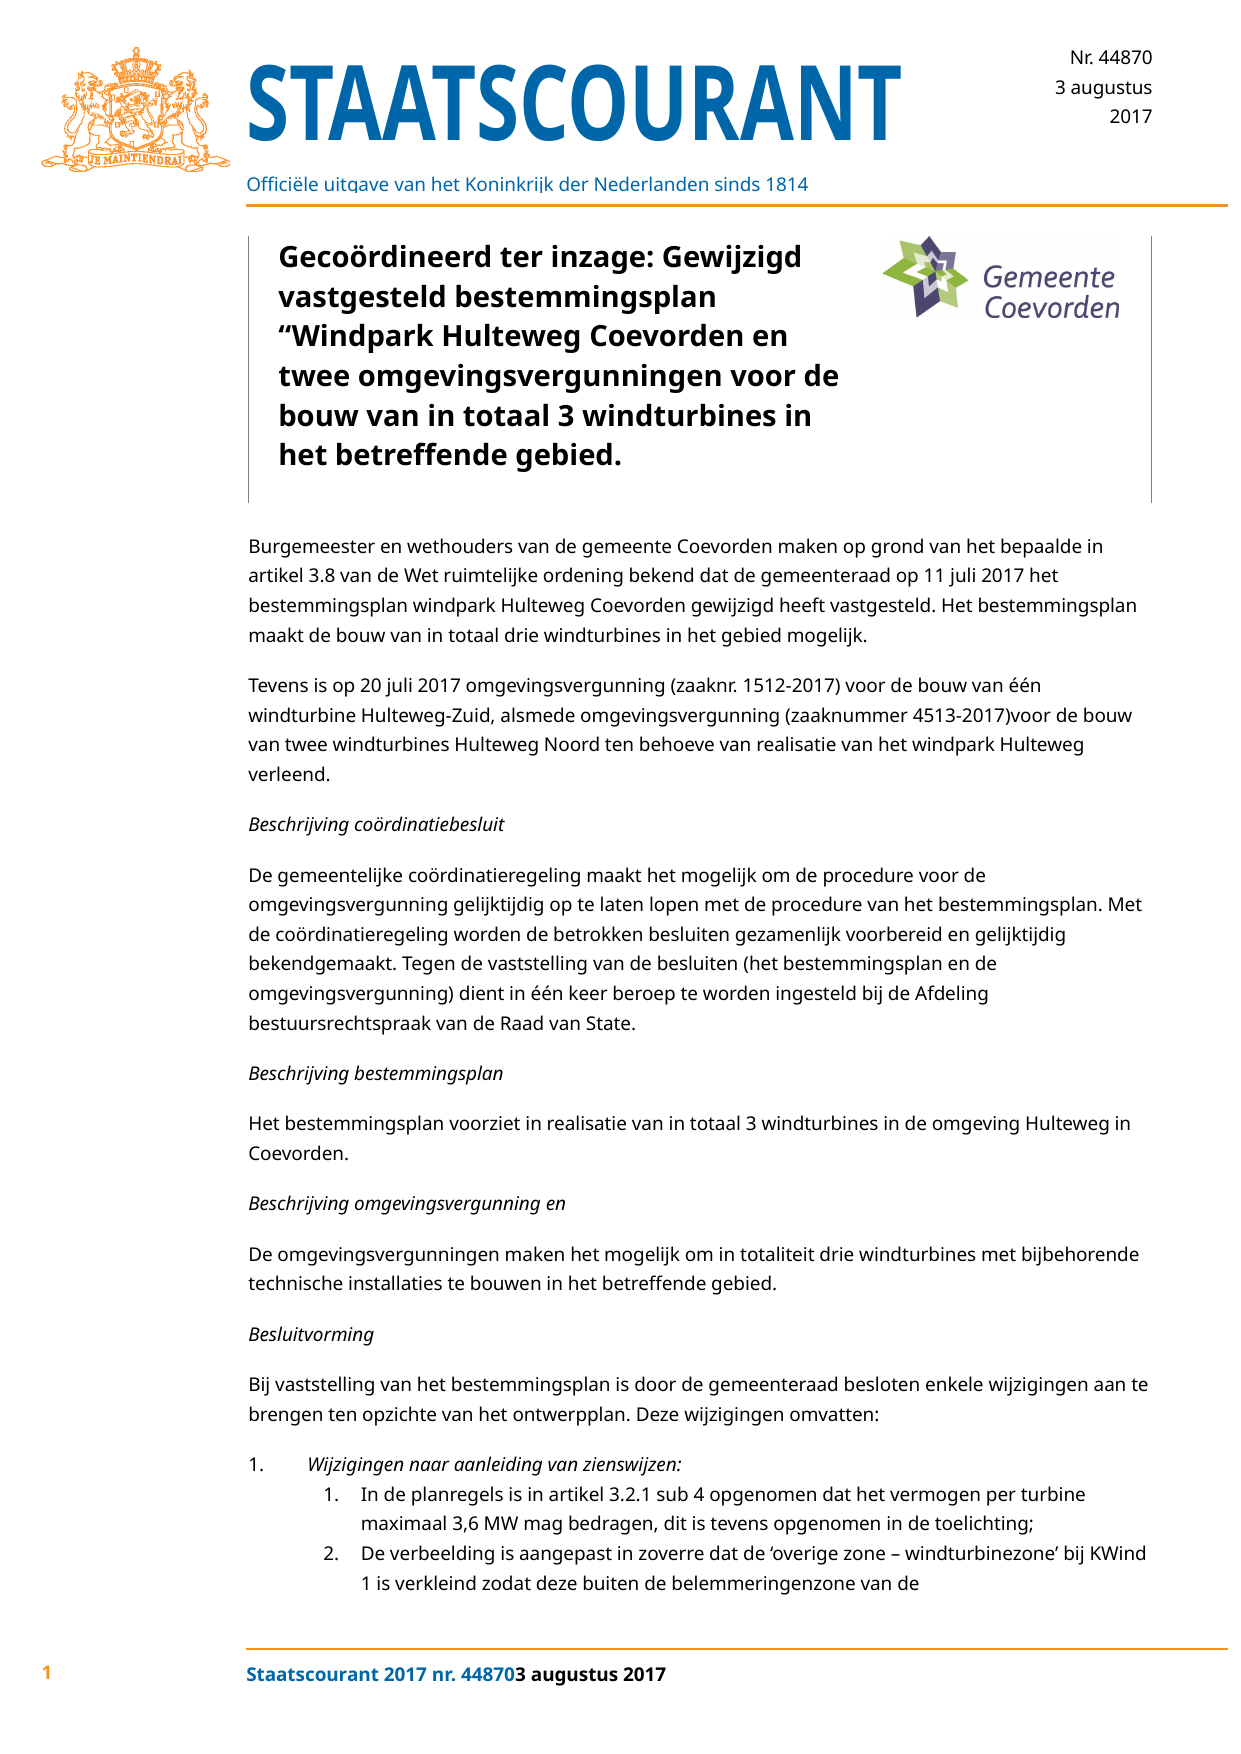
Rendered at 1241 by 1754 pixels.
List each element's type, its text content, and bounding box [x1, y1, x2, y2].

text Bij vaststelling van het bestemmingsplan is door de gemeenteraad besloten enkele wijzigingen aan te brengen ten opzichte van het ontwerpplan. Deze wijzigingen omvatten: [248, 1371, 1152, 1427]
text Burgemeester en wethouders van de gemeente Coevorden maken op grond van het bepaalde in artikel 3.8 van de Wet ruimtelijke ordening bekend dat de gemeenteraad op 11 juli 2017 het bestemmingsplan windpark Hulteweg Coevorden gewijzigd heeft vastgesteld. Het bestemmingsplan maakt de bouw van in totaal drie windturbines in het gebied mogelijk. [248, 533, 1152, 647]
text Tevens is op 20 juli 2017 omgevingsvergunning (zaaknr. 1512-2017) voor de bouw van één windturbine Hulteweg-Zuid, alsmede omgevingsvergunning (zaaknummer 4513-2017)voor de bouw van twee windturbines Hulteweg Noord ten behoeve van realisatie van het windpark Hulteweg verleend. [248, 672, 1152, 787]
text Het bestemmingsplan voorziet in realisatie van in totaal 3 windturbines in de omgeving Hulteweg in Coevorden. [248, 1111, 1152, 1166]
list Wijzigingen naar aanleiding van zienswijzen: [248, 1451, 1152, 1477]
table_header [850, 236, 1151, 503]
text Beschrijving bestemmingsplan [248, 1060, 1152, 1086]
table_header Gecoördineerd ter inzage: Gewijzigd vastgesteld bestemmingsplan “Windpark Hulteweg Coevorden en twee omgevingsvergunningen voor de bouw van in totaal 3 windturbines in het betreffende gebied. [249, 236, 850, 503]
text Beschrijving omgevingsvergunning en [248, 1191, 1152, 1216]
picture [882, 236, 1119, 318]
picture [41, 47, 231, 172]
text De gemeentelijke coördinatieregeling maakt het mogelijk om de procedure voor de omgevingsvergunning gelijktijdig op te laten lopen met de procedure van het bestemmingsplan. Met de coördinatieregeling worden de betrokken besluiten gezamenlijk voorbereid en gelijktijdig bekendgemaakt. Tegen de vaststelling van de besluiten (het bestemmingsplan en de omgevingsvergunning) dient in één keer beroep te worden ingesteld bij de Afdeling bestuursrechtspraak van de Raad van State. [248, 862, 1152, 1035]
list De verbeelding is aangepast in zoverre dat de ‘overige zone – windturbinezone’ bij KWind 1 is verkleind zodat deze buiten de belemmeringenzone van de [323, 1540, 1152, 1595]
text Beschrijving coördinatiebesluit [248, 811, 1152, 837]
text De omgevingsvergunningen maken het mogelijk om in totaliteit drie windturbines met bijbehorende technische installaties te bouwen in het betreffende gebied. [248, 1241, 1152, 1296]
text Besluitvorming [248, 1321, 1152, 1347]
list In de planregels is in artikel 3.2.1 sub 4 opgenomen dat het vermogen per turbine maximaal 3,6 MW mag bedragen, dit is tevens opgenomen in de toelichting; [323, 1481, 1152, 1536]
